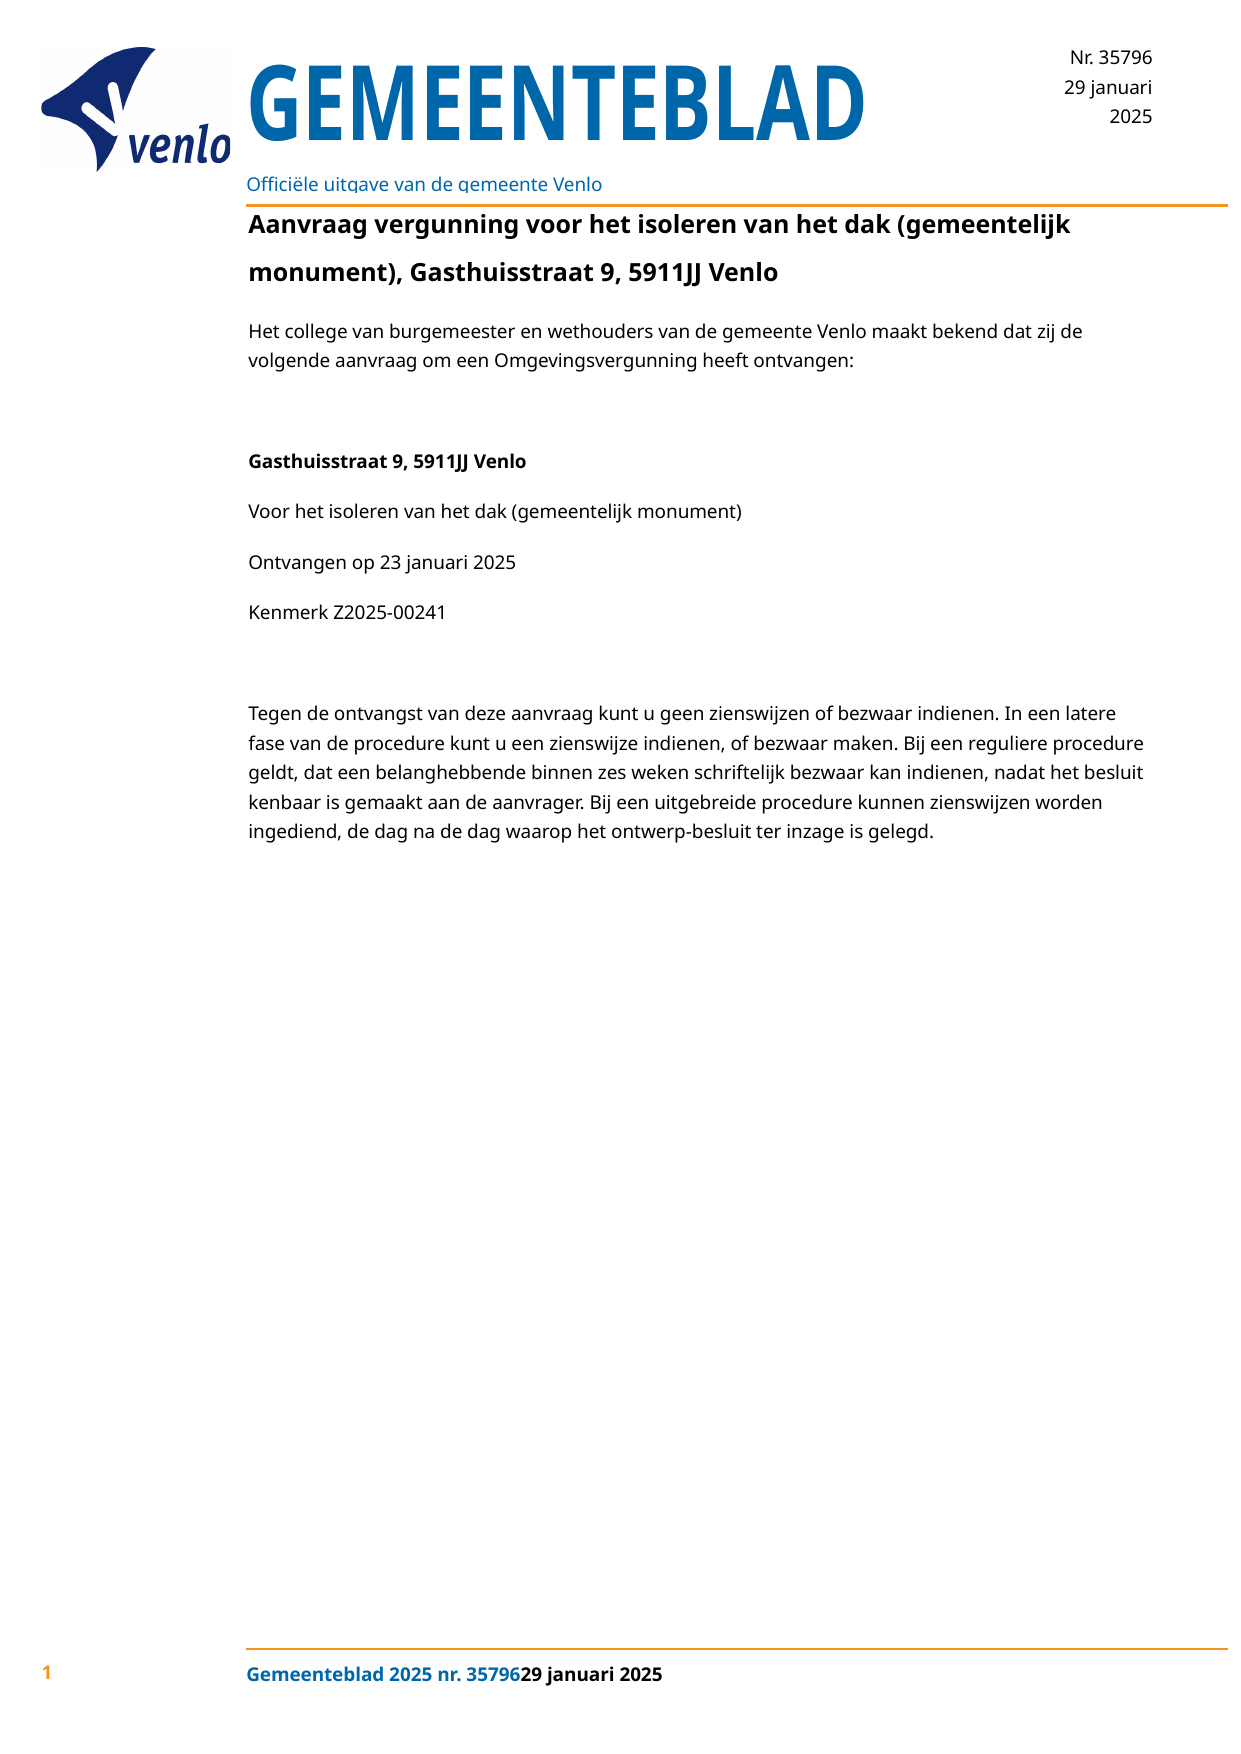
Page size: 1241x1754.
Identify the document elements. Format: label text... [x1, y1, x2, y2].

picture [41, 47, 231, 172]
text Voor het isoleren van het dak (gemeentelijk monument) [248, 499, 1152, 524]
text Aanvraag vergunning voor het isoleren van het dak (gemeentelijk monument), Gasthuisstraat 9, 5911JJ Venlo [248, 207, 1152, 288]
text Het college van burgemeester en wethouders van de gemeente Venlo maakt bekend dat zij de volgende aanvraag om een Omgevingsvergunning heeft ontvangen: [248, 318, 1152, 373]
text Gasthuisstraat 9, 5911JJ Venlo [248, 448, 1152, 474]
text Ontvangen op 23 januari 2025 [248, 549, 1152, 575]
text Tegen de ontvangst van deze aanvraag kunt u geen zienswijzen of bezwaar indienen. In een latere fase van de procedure kunt u een zienswijze indienen, of bezwaar maken. Bij een reguliere procedure geldt, dat een belanghebbende binnen zes weken schriftelijk bezwaar kan indienen, nadat het besluit kenbaar is gemaakt aan de aanvrager. Bij een uitgebreide procedure kunnen zienswijzen worden ingediend, de dag na de dag waarop het ontwerp-besluit ter inzage is gelegd. [248, 700, 1152, 844]
text Kenmerk Z2025-00241 [248, 599, 1152, 625]
